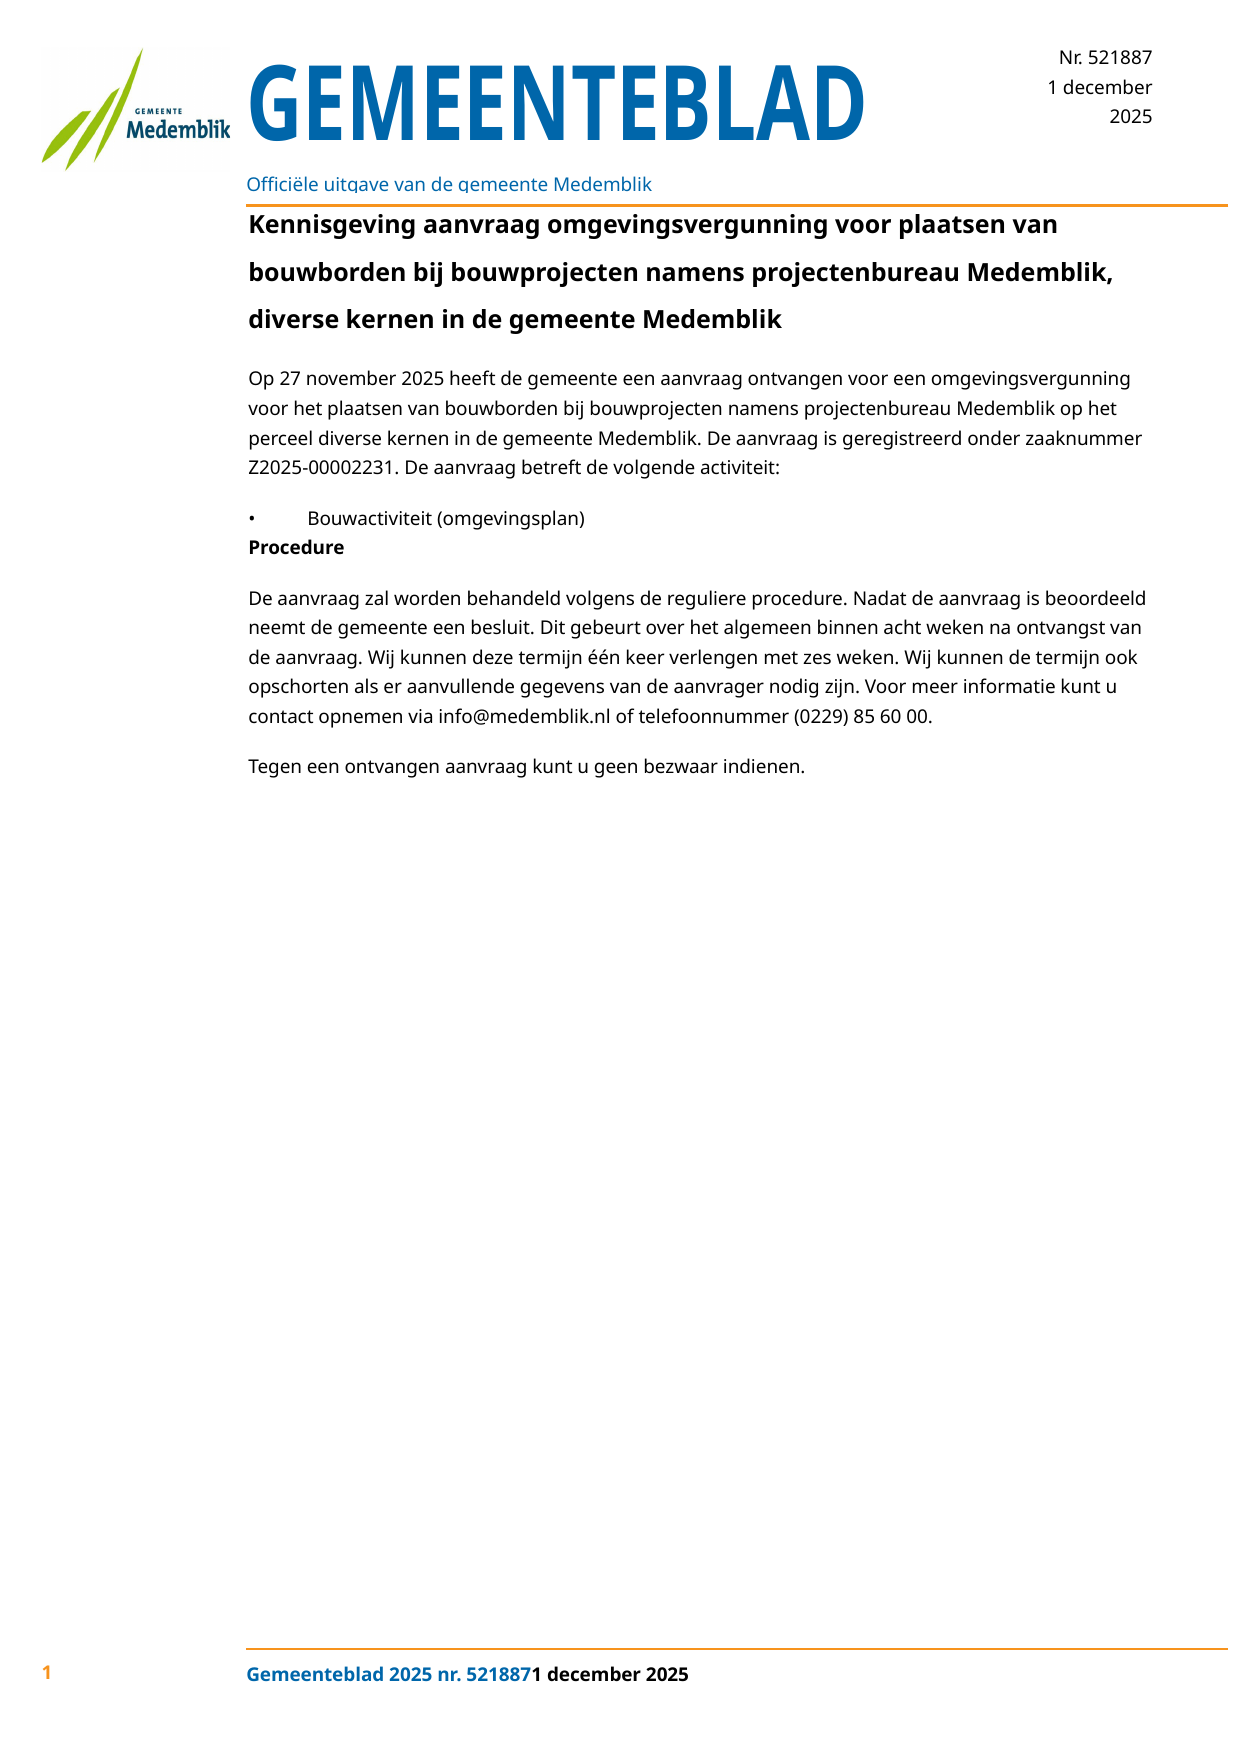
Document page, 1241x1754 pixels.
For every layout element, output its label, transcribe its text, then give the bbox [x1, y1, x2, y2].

text Kennisgeving aanvraag omgevingsvergunning voor plaatsen van bouwborden bij bouwprojecten namens projectenbureau Medemblik, diverse kernen in de gemeente Medemblik [248, 207, 1152, 336]
picture [41, 47, 231, 172]
list Bouwactiviteit (omgevingsplan) [248, 505, 1152, 530]
text Op 27 november 2025 heeft de gemeente een aanvraag ontvangen voor een omgevingsvergunning voor het plaatsen van bouwborden bij bouwprojecten namens projectenbureau Medemblik op het perceel diverse kernen in de gemeente Medemblik. De aanvraag is geregistreerd onder zaaknummer Z2025-00002231. De aanvraag betreft de volgende activiteit: [248, 366, 1152, 480]
text Procedure [248, 534, 1152, 560]
text De aanvraag zal worden behandeld volgens de reguliere procedure. Nadat de aanvraag is beoordeeld neemt de gemeente een besluit. Dit gebeurt over het algemeen binnen acht weken na ontvangst van de aanvraag. Wij kunnen deze termijn één keer verlengen met zes weken. Wij kunnen de termijn ook opschorten als er aanvullende gegevens van de aanvrager nodig zijn. Voor meer informatie kunt u contact opnemen via info@medemblik.nl of telefoonnummer (0229) 85 60 00. [248, 585, 1152, 729]
text Tegen een ontvangen aanvraag kunt u geen bezwaar indienen. [248, 753, 1152, 779]
